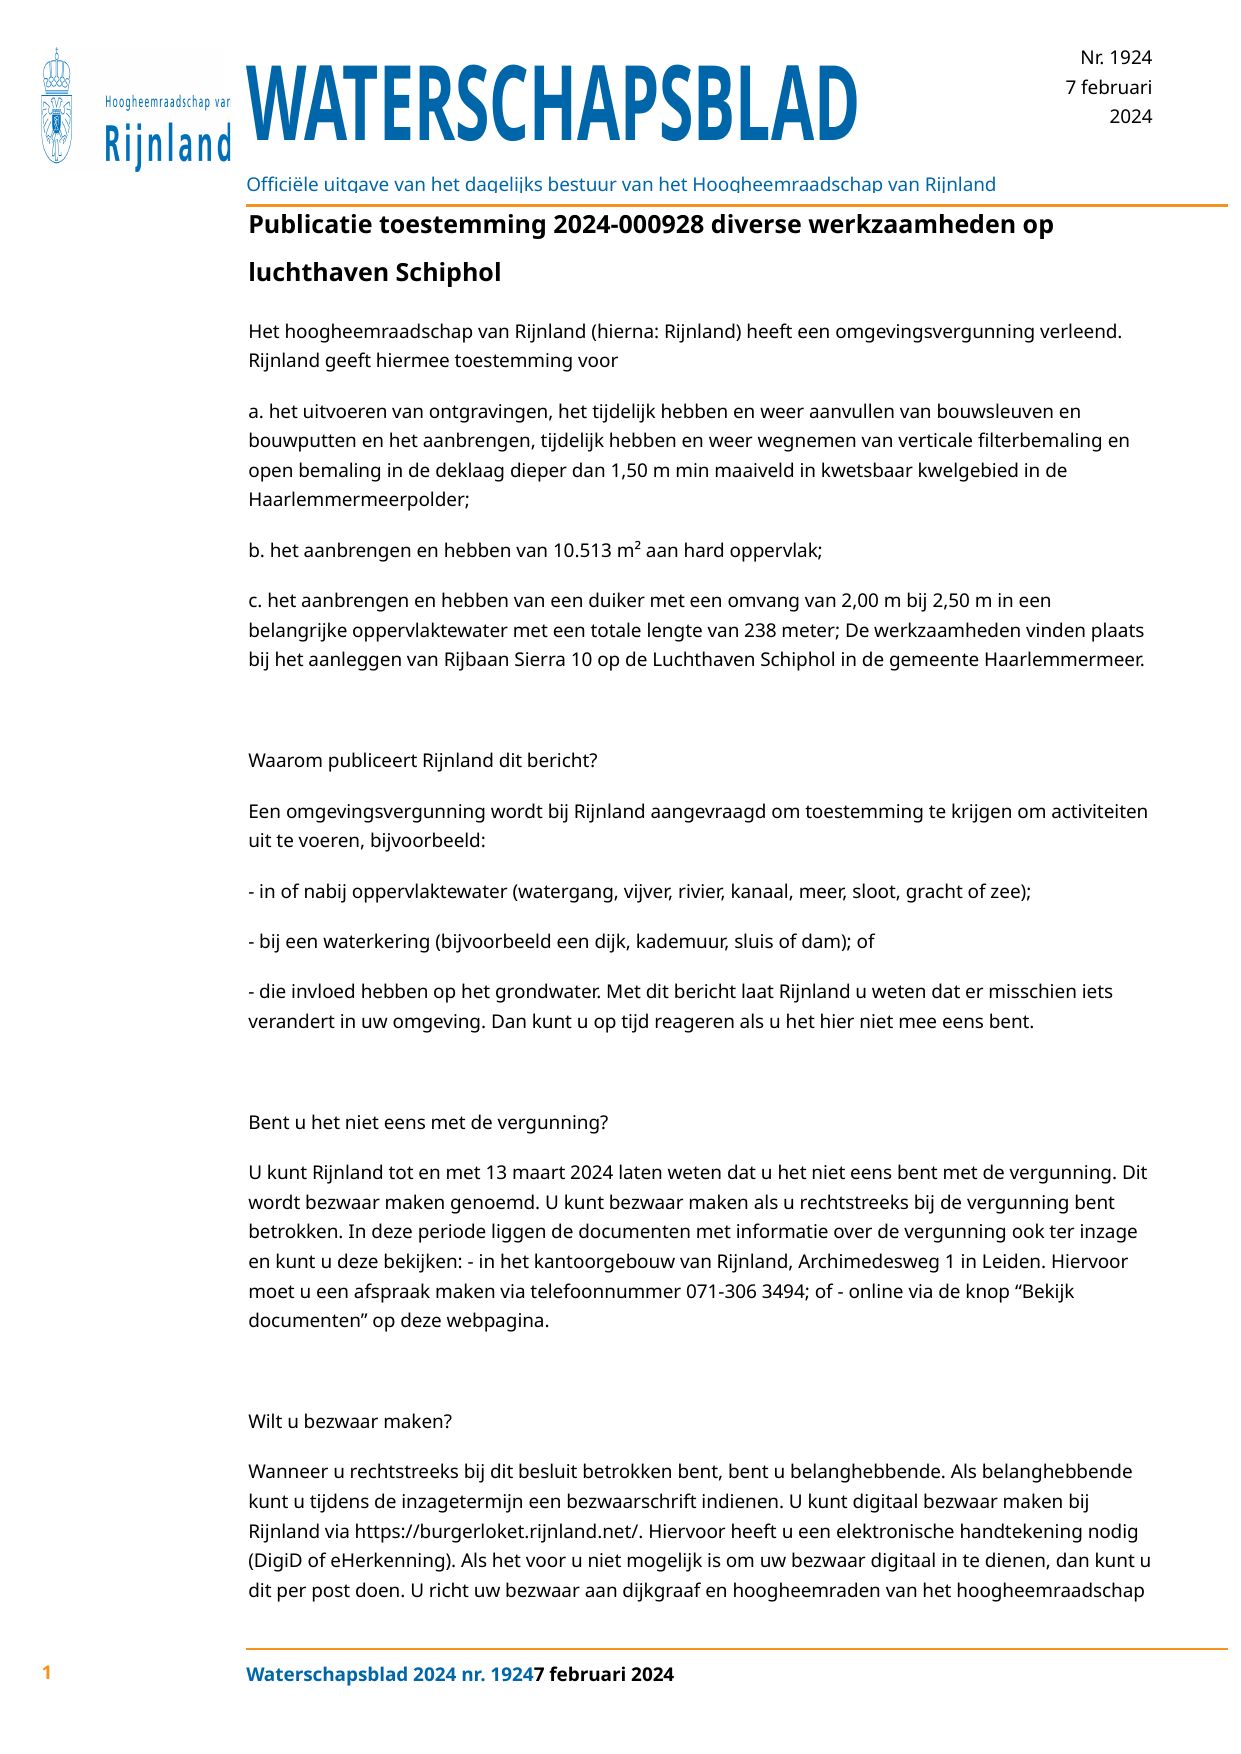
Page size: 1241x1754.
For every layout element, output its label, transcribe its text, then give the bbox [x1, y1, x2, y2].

text - bij een waterkering (bijvoorbeeld een dijk, kademuur, sluis of dam); of [248, 928, 1152, 954]
text - in of nabij oppervlaktewater (watergang, vijver, rivier, kanaal, meer, sloot, gracht of zee); [248, 878, 1152, 904]
picture [41, 47, 231, 172]
text b. het aanbrengen en hebben van 10.513 m² aan hard oppervlak; [248, 537, 1152, 563]
text - die invloed hebben op het grondwater. Met dit bericht laat Rijnland u weten dat er misschien iets verandert in uw omgeving. Dan kunt u op tijd reageren als u het hier niet mee eens bent. [248, 979, 1152, 1034]
text Wilt u bezwaar maken? [248, 1408, 1152, 1434]
text U kunt Rijnland tot en met 13 maart 2024 laten weten dat u het niet eens bent met de vergunning. Dit wordt bezwaar maken genoemd. U kunt bezwaar maken als u rechtstreeks bij de vergunning bent betrokken. In deze periode liggen de documenten met informatie over de vergunning ook ter inzage en kunt u deze bekijken: - in het kantoorgebouw van Rijnland, Archimedesweg 1 in Leiden. Hiervoor moet u een afspraak maken via telefoonnummer 071-306 3494; of - online via de knop “Bekijk documenten” op deze webpagina. [248, 1159, 1152, 1333]
text a. het uitvoeren van ontgravingen, het tijdelijk hebben en weer aanvullen van bouwsleuven en bouwputten en het aanbrengen, tijdelijk hebben en weer wegnemen van verticale filterbemaling en open bemaling in de deklaag dieper dan 1,50 m min maaiveld in kwetsbaar kwelgebied in de Haarlemmermeerpolder; [248, 398, 1152, 512]
text Wanneer u rechtstreeks bij dit besluit betrokken bent, bent u belanghebbende. Als belanghebbende kunt u tijdens de inzagetermijn een bezwaarschrift indienen. U kunt digitaal bezwaar maken bij Rijnland via https://burgerloket.rijnland.net/. Hiervoor heeft u een elektronische handtekening nodig (DigiD of eHerkenning). Als het voor u niet mogelijk is om uw bezwaar digitaal in te dienen, dan kunt u dit per post doen. U richt uw bezwaar aan dijkgraaf en hoogheemraden van het hoogheemraadschap [248, 1459, 1152, 1603]
text c. het aanbrengen en hebben van een duiker met een omvang van 2,00 m bij 2,50 m in een belangrijke oppervlaktewater met een totale lengte van 238 meter; De werkzaamheden vinden plaats bij het aanleggen van Rijbaan Sierra 10 op de Luchthaven Schiphol in de gemeente Haarlemmermeer. [248, 587, 1152, 672]
text Publicatie toestemming 2024-000928 diverse werkzaamheden op luchthaven Schiphol [248, 207, 1152, 288]
text Het hoogheemraadschap van Rijnland (hierna: Rijnland) heeft een omgevingsvergunning verleend. Rijnland geeft hiermee toestemming voor [248, 318, 1152, 373]
text Bent u het niet eens met de vergunning? [248, 1109, 1152, 1135]
text Een omgevingsvergunning wordt bij Rijnland aangevraagd om toestemming te krijgen om activiteiten uit te voeren, bijvoorbeeld: [248, 798, 1152, 853]
text Waarom publiceert Rijnland dit bericht? [248, 747, 1152, 773]
